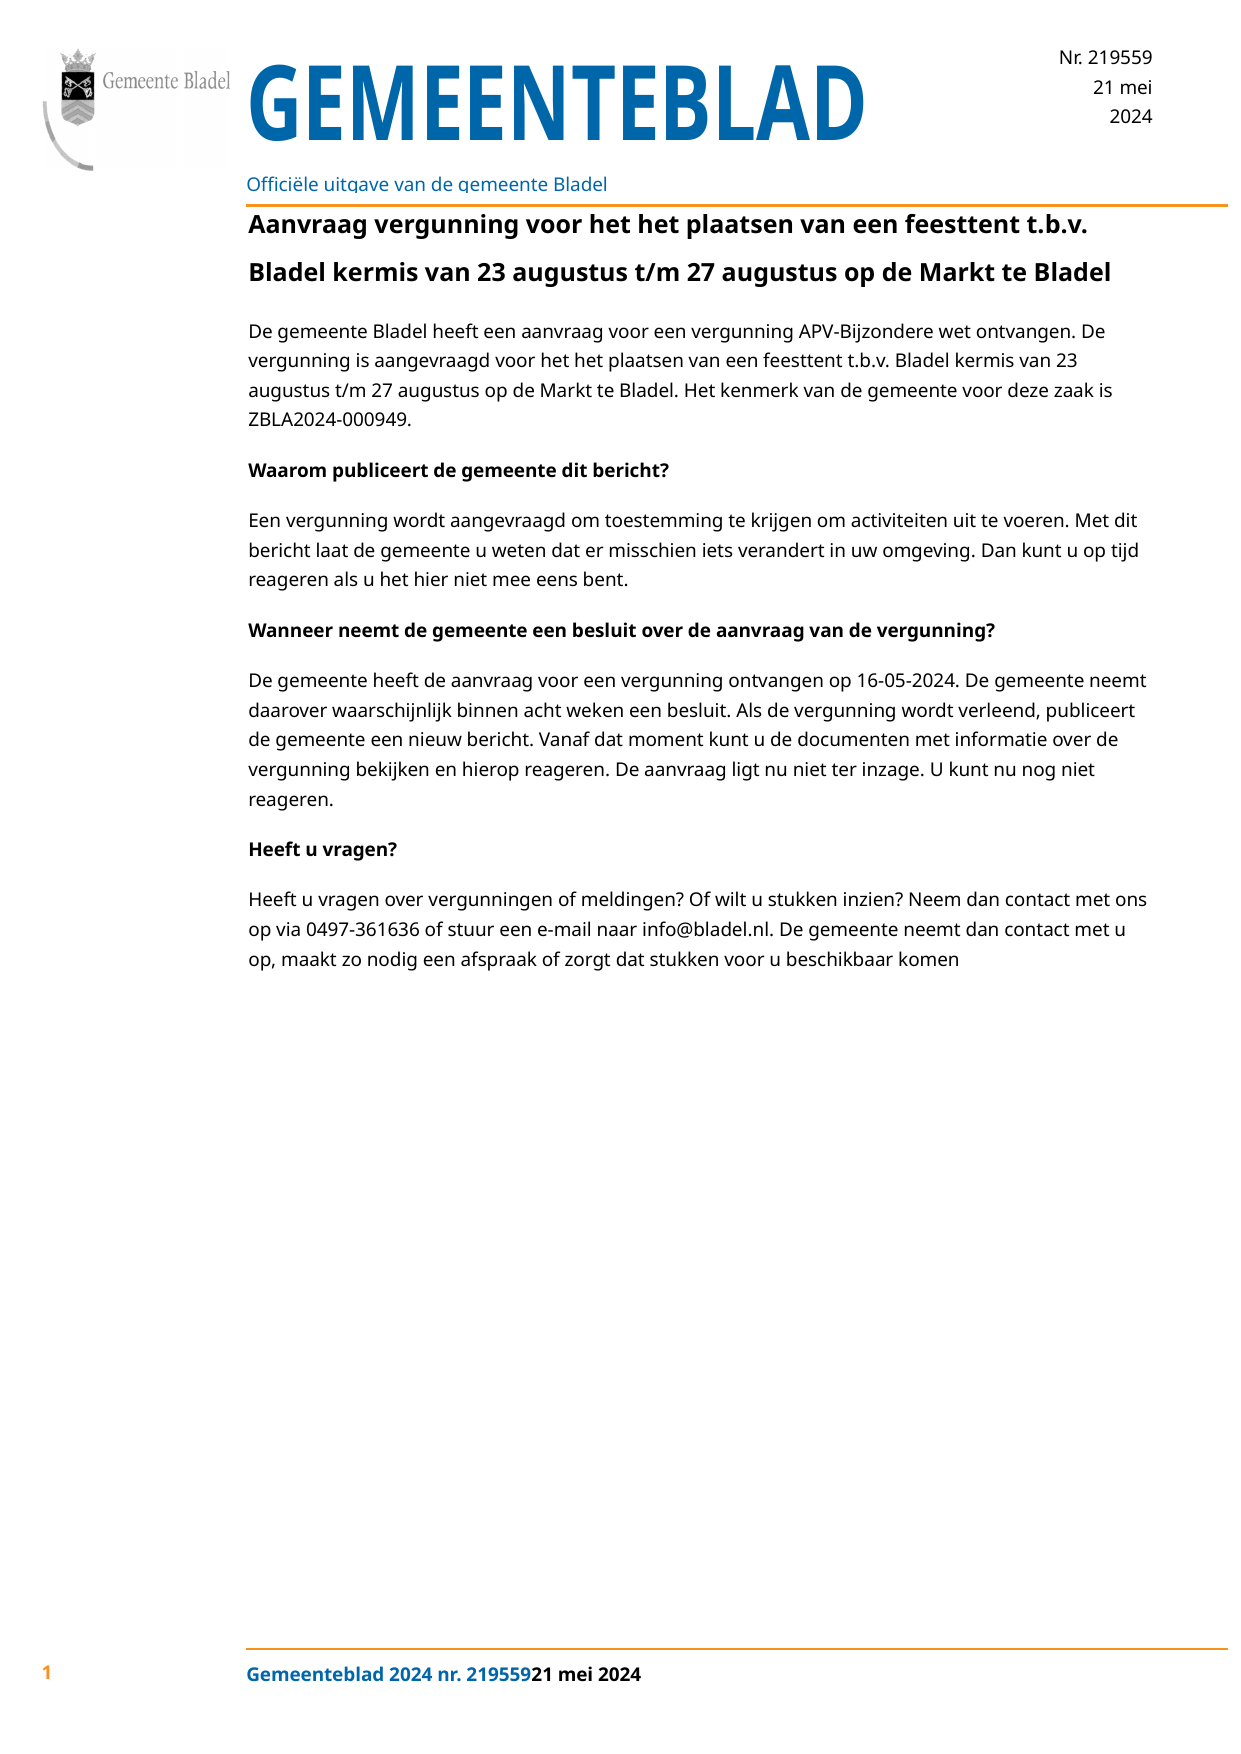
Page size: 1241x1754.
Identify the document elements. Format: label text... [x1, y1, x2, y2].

picture [41, 47, 231, 172]
text De gemeente Bladel heeft een aanvraag voor een vergunning APV-Bijzondere wet ontvangen. De vergunning is aangevraagd voor het het plaatsen van een feesttent t.b.v. Bladel kermis van 23 augustus t/m 27 augustus op de Markt te Bladel. Het kenmerk van de gemeente voor deze zaak is ZBLA2024-000949. [248, 318, 1152, 432]
text Wanneer neemt de gemeente een besluit over de aanvraag van de vergunning? [248, 617, 1152, 643]
text Aanvraag vergunning voor het het plaatsen van een feesttent t.b.v. Bladel kermis van 23 augustus t/m 27 augustus op de Markt te Bladel [248, 207, 1152, 288]
text De gemeente heeft de aanvraag voor een vergunning ontvangen op 16-05-2024. De gemeente neemt daarover waarschijnlijk binnen acht weken een besluit. Als de vergunning wordt verleend, publiceert de gemeente een nieuw bericht. Vanaf dat moment kunt u de documenten met informatie over de vergunning bekijken en hierop reageren. De aanvraag ligt nu niet ter inzage. U kunt nu nog niet reageren. [248, 667, 1152, 812]
text Waarom publiceert de gemeente dit bericht? [248, 457, 1152, 483]
text Heeft u vragen over vergunningen of meldingen? Of wilt u stukken inzien? Neem dan contact met ons op via 0497-361636 of stuur een e-mail naar info@bladel.nl. De gemeente neemt dan contact met u op, maakt zo nodig een afspraak of zorgt dat stukken voor u beschikbaar komen [248, 887, 1152, 972]
text Een vergunning wordt aangevraagd om toestemming te krijgen om activiteiten uit te voeren. Met dit bericht laat de gemeente u weten dat er misschien iets verandert in uw omgeving. Dan kunt u op tijd reageren als u het hier niet mee eens bent. [248, 507, 1152, 592]
text Heeft u vragen? [248, 836, 1152, 862]
